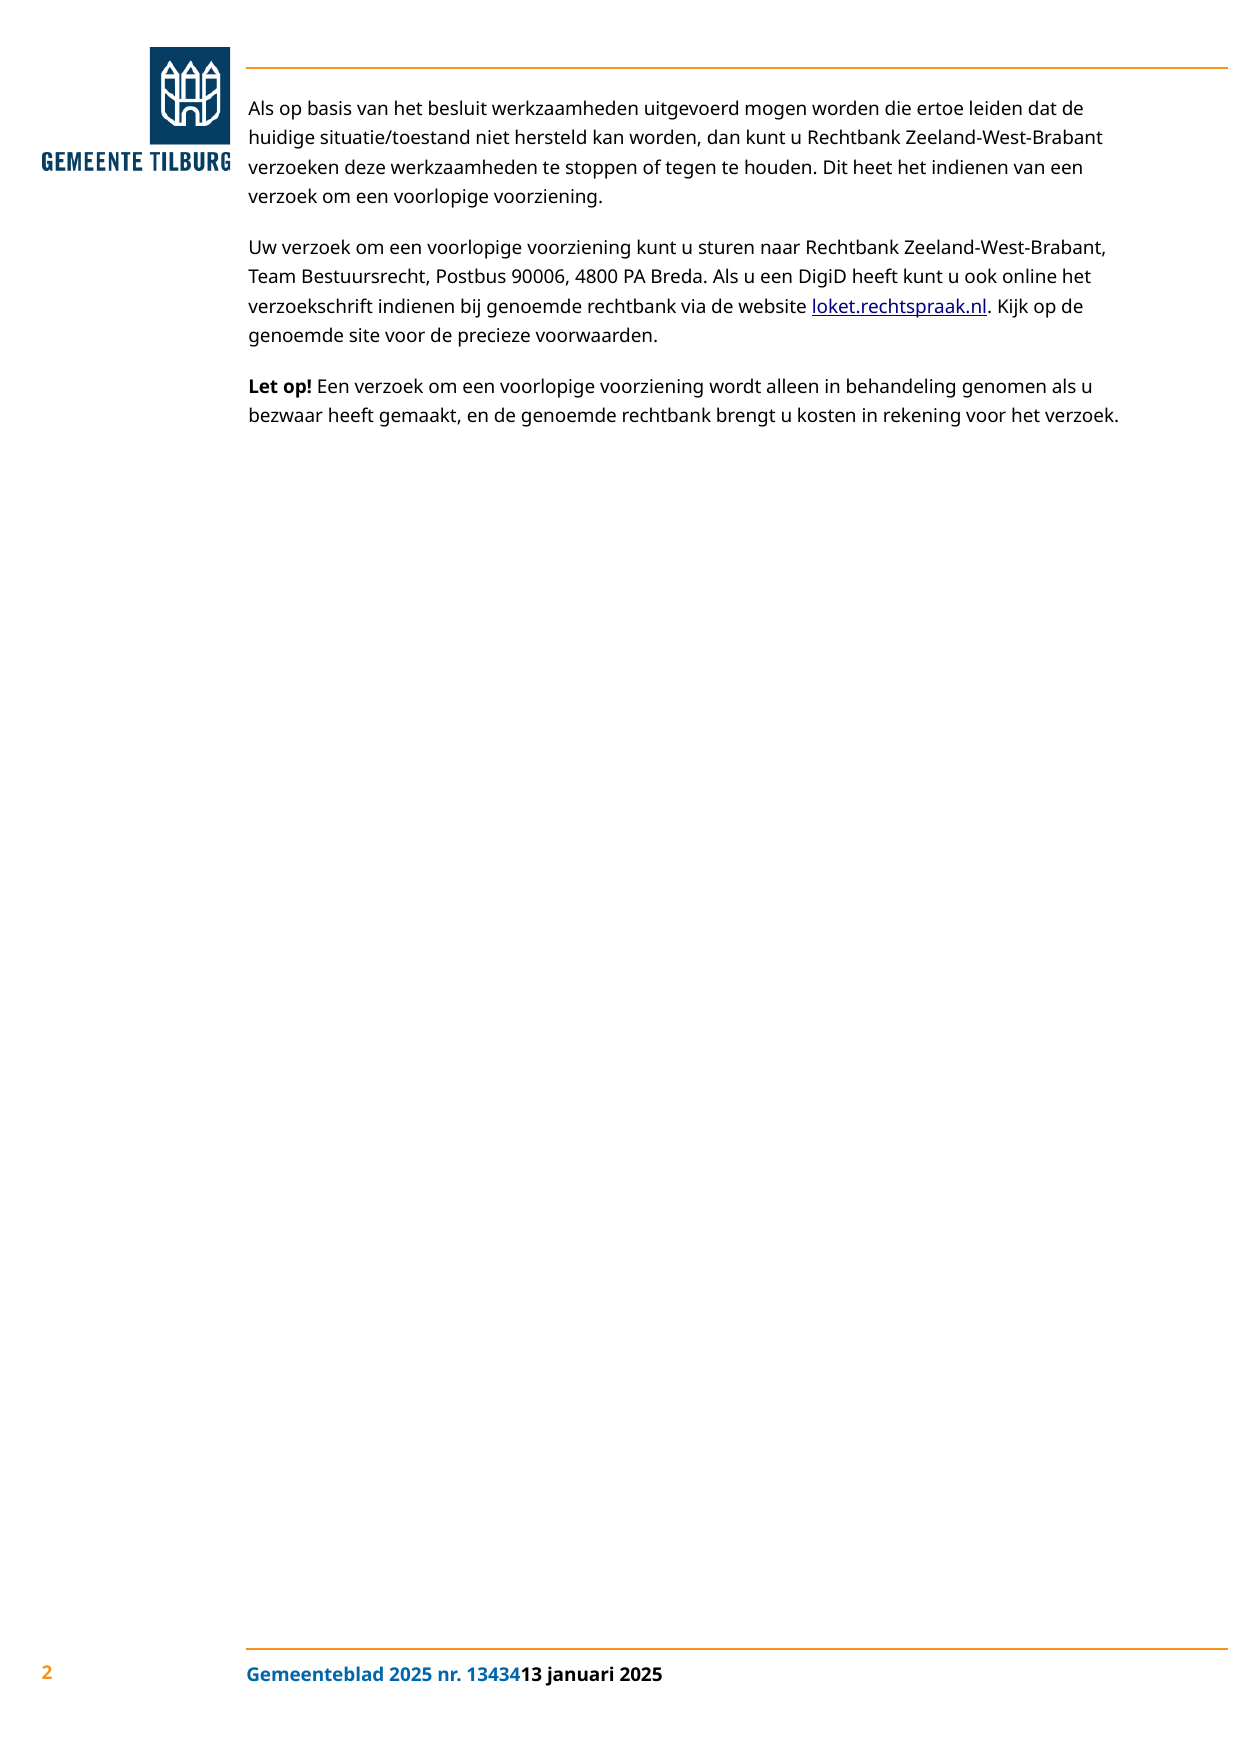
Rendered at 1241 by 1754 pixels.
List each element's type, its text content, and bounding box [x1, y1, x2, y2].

text Als op basis van het besluit werkzaamheden uitgevoerd mogen worden die ertoe leiden dat de huidige situatie/toestand niet hersteld kan worden, dan kunt u Rechtbank Zeeland-West-Brabant verzoeken deze werkzaamheden te stoppen of tegen te houden. Dit heet het indienen van een verzoek om een voorlopige voorziening. [248, 95, 1152, 209]
text Let op! Een verzoek om een voorlopige voorziening wordt alleen in behandeling genomen als u bezwaar heeft gemaakt, en de genoemde rechtbank brengt u kosten in rekening voor het verzoek. [248, 373, 1152, 428]
text Uw verzoek om een voorlopige voorziening kunt u sturen naar Rechtbank Zeeland-West-Brabant, Team Bestuursrecht, Postbus 90006, 4800 PA Breda. Als u een DigiD heeft kunt u ook online het verzoekschrift indienen bij genoemde rechtbank via de website loket.rechtspraak.nl. Kijk op de genoemde site voor de precieze voorwaarden. [248, 234, 1152, 348]
picture [41, 47, 231, 172]
